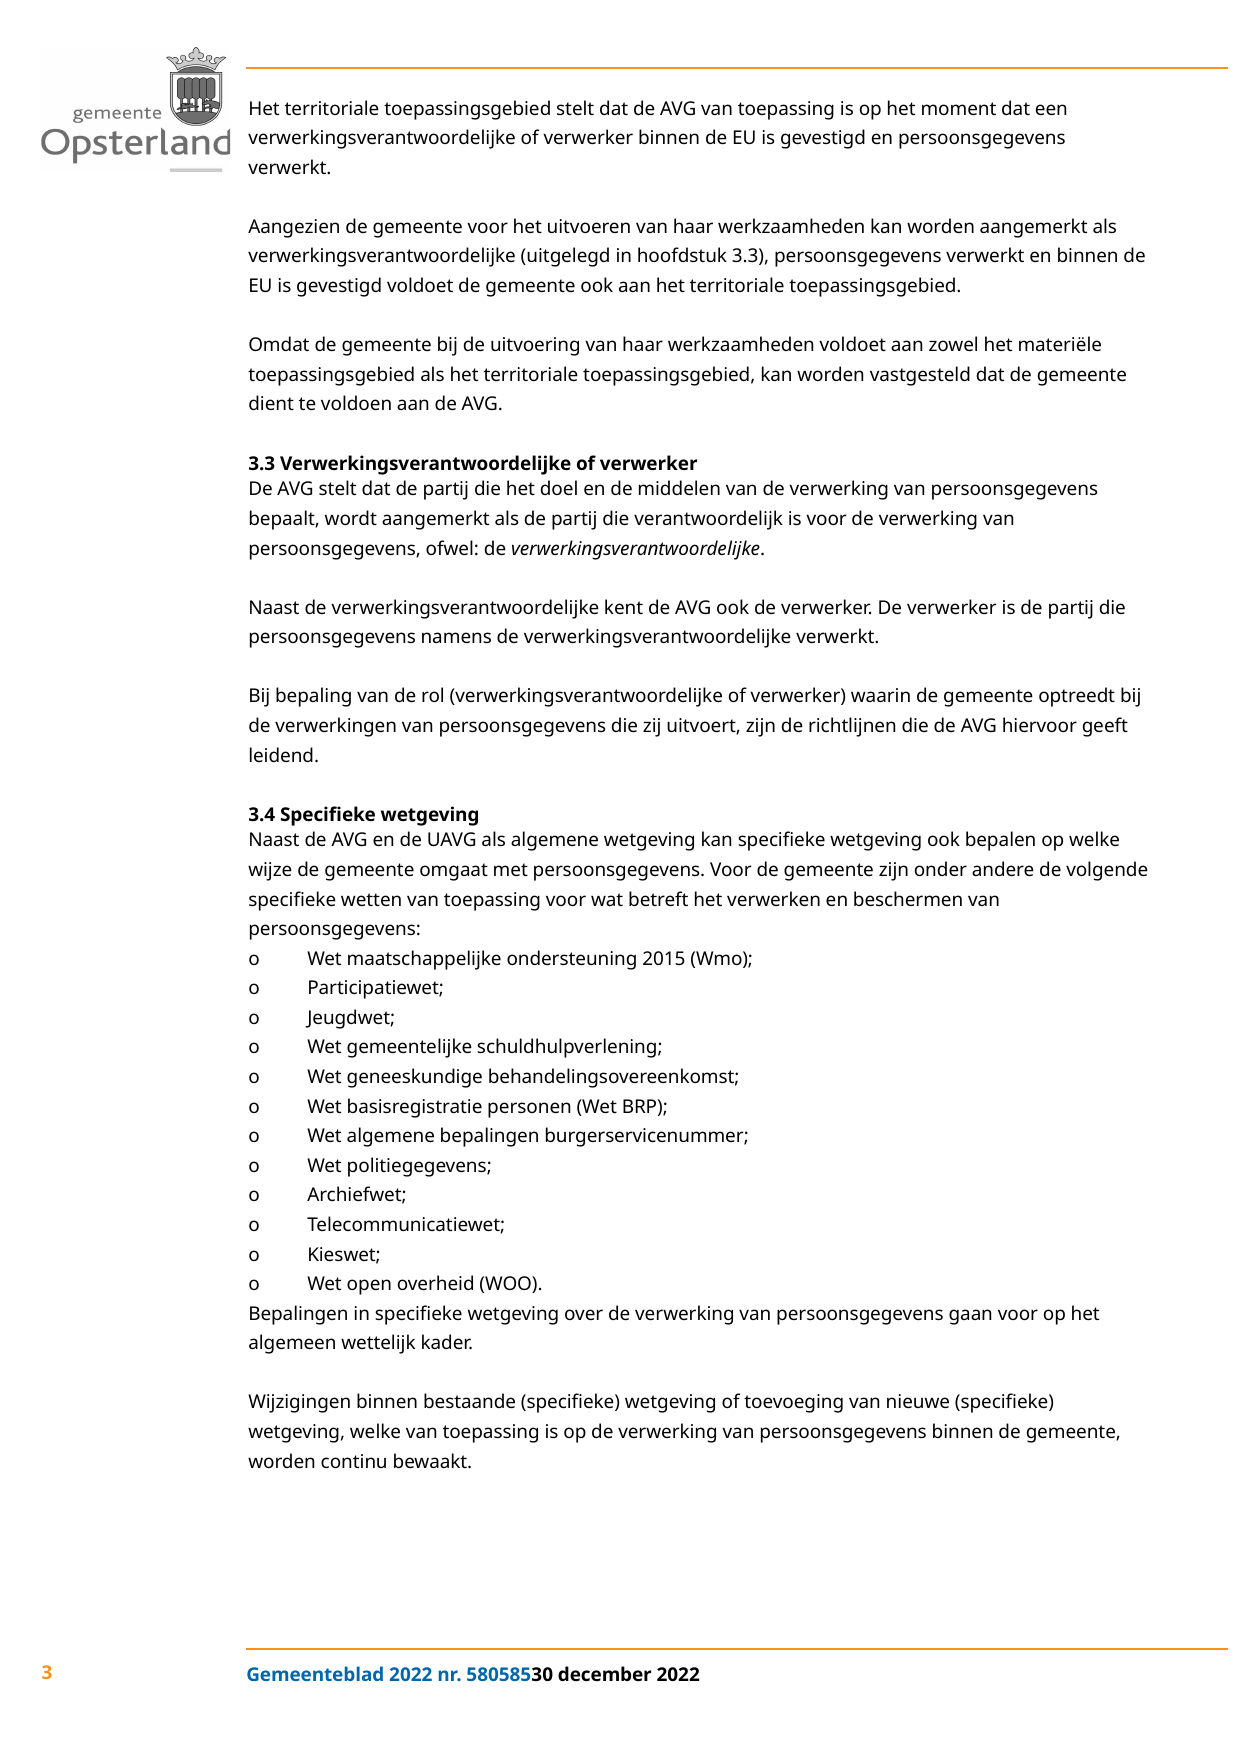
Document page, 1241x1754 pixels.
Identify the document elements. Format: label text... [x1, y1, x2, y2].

list Wet algemene bepalingen burgerservicenummer; [248, 1122, 1152, 1148]
text Omdat de gemeente bij de uitvoering van haar werkzaamheden voldoet aan zowel het materiële toepassingsgebied als het territoriale toepassingsgebied, kan worden vastgesteld dat de gemeente dient te voldoen aan de AVG. [248, 331, 1152, 416]
text De AVG stelt dat de partij die het doel en de middelen van de verwerking van persoonsgegevens bepaalt, wordt aangemerkt als de partij die verantwoordelijk is voor de verwerking van persoonsgegevens, ofwel: de verwerkingsverantwoordelijke. [248, 476, 1152, 560]
list Jeugdwet; [248, 1004, 1152, 1030]
text Wijzigingen binnen bestaande (specifieke) wetgeving of toevoeging van nieuwe (specifieke) wetgeving, welke van toepassing is op de verwerking van persoonsgegevens binnen de gemeente, worden continu bewaakt. [248, 1389, 1152, 1474]
list Wet politiegegevens; [248, 1152, 1152, 1178]
text 3.3 Verwerkingsverantwoordelijke of verwerker [248, 450, 1152, 476]
text Bij bepaling van de rol (verwerkingsverantwoordelijke of verwerker) waarin de gemeente optreedt bij de verwerkingen van persoonsgegevens die zij uitvoert, zijn de richtlijnen die de AVG hiervoor geeft leidend. [248, 683, 1152, 767]
text 3.4 Specifieke wetgeving [248, 801, 1152, 827]
list Archiefwet; [248, 1182, 1152, 1207]
list Wet open overheid (WOO). [248, 1270, 1152, 1296]
list Wet geneeskundige behandelingsovereenkomst; [248, 1063, 1152, 1089]
text Naast de AVG en de UAVG als algemene wetgeving kan specifieke wetgeving ook bepalen op welke wijze de gemeente omgaat met persoonsgegevens. Voor de gemeente zijn onder andere de volgende specifieke wetten van toepassing voor wat betreft het verwerken en beschermen van persoonsgegevens: [248, 827, 1152, 941]
list Participatiewet; [248, 974, 1152, 1000]
picture [41, 47, 231, 172]
text Bepalingen in specifieke wetgeving over de verwerking van persoonsgegevens gaan voor op het algemeen wettelijk kader. [248, 1300, 1152, 1355]
list Wet basisregistratie personen (Wet BRP); [248, 1093, 1152, 1119]
text Naast de verwerkingsverantwoordelijke kent de AVG ook de verwerker. De verwerker is de partij die persoonsgegevens namens de verwerkingsverantwoordelijke verwerkt. [248, 594, 1152, 649]
list Wet maatschappelijke ondersteuning 2015 (Wmo); [248, 945, 1152, 971]
list Telecommunicatiewet; [248, 1211, 1152, 1237]
list Wet gemeentelijke schuldhulpverlening; [248, 1034, 1152, 1059]
text Aangezien de gemeente voor het uitvoeren van haar werkzaamheden kan worden aangemerkt als verwerkingsverantwoordelijke (uitgelegd in hoofdstuk 3.3), persoonsgegevens verwerkt en binnen de EU is gevestigd voldoet de gemeente ook aan het territoriale toepassingsgebied. [248, 213, 1152, 298]
text Het territoriale toepassingsgebied stelt dat de AVG van toepassing is op het moment dat een verwerkingsverantwoordelijke of verwerker binnen de EU is gevestigd en persoonsgegevens verwerkt. [248, 95, 1152, 180]
list Kieswet; [248, 1241, 1152, 1267]
